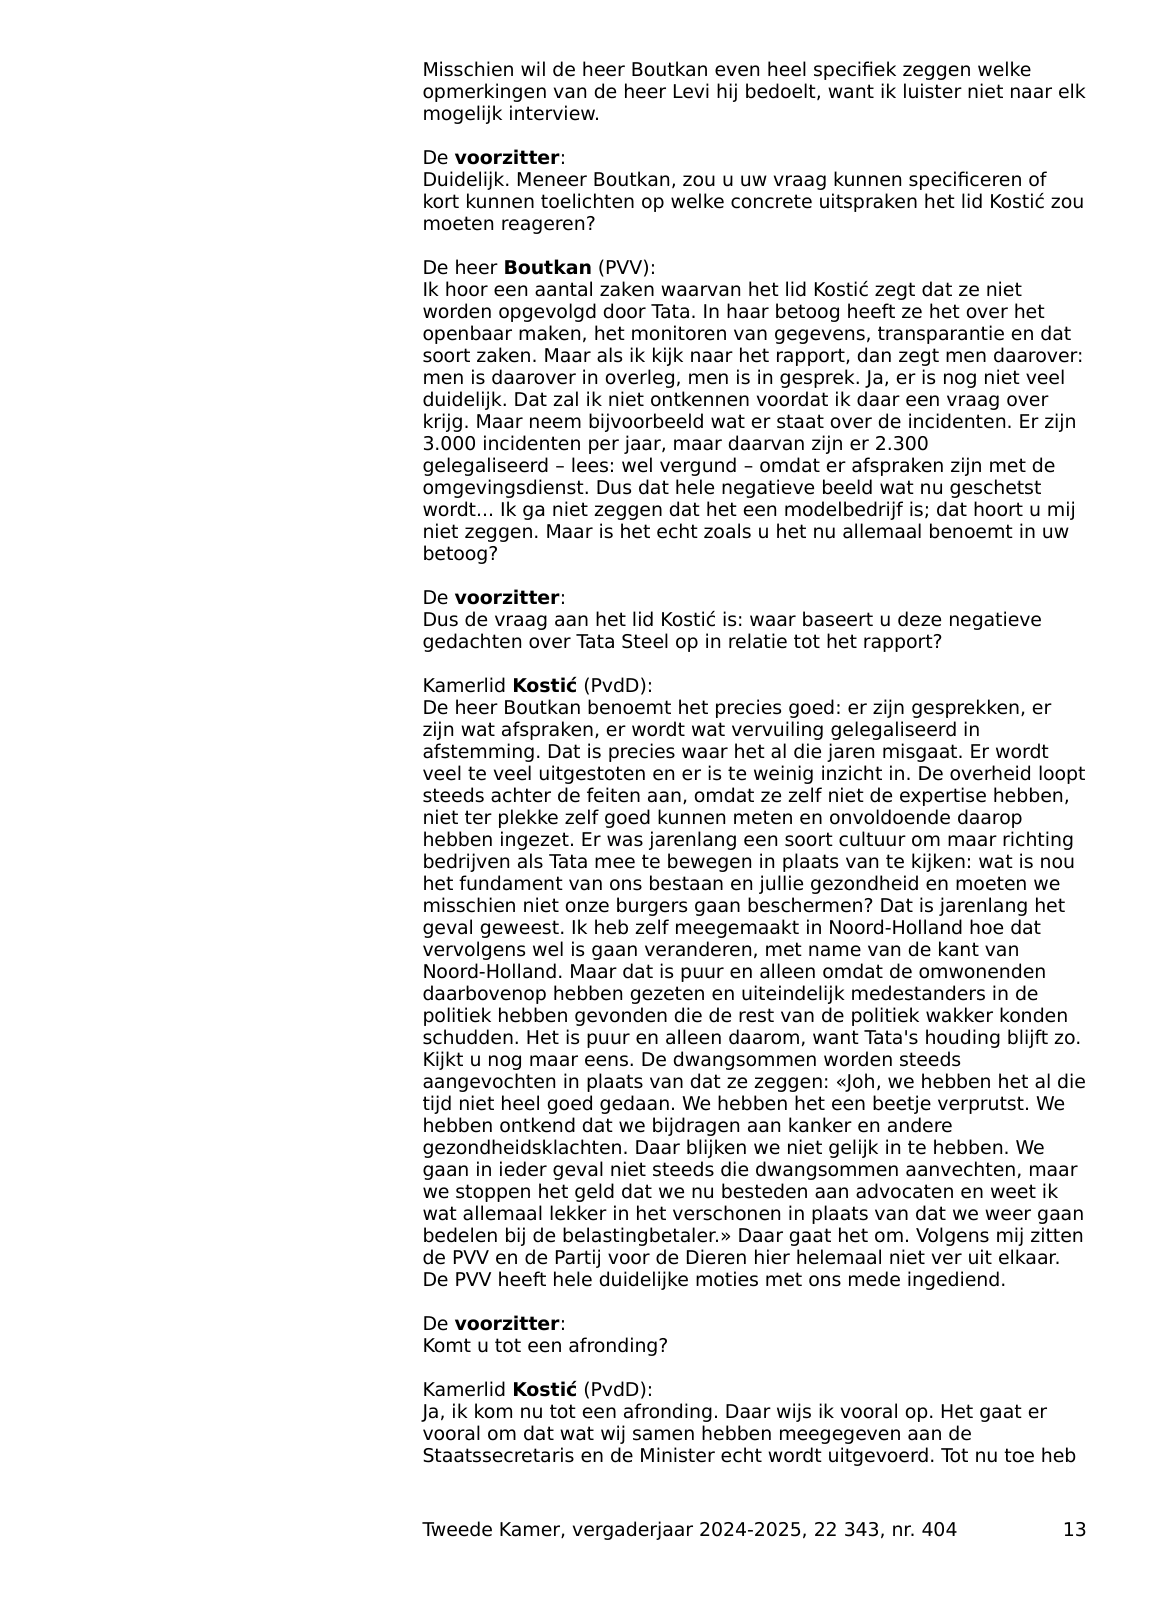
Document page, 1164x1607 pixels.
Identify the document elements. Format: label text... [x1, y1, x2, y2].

text Ja, ik kom nu tot een afronding. Daar wijs ik vooral op. Het gaat er vooral om dat wat wij samen hebben meegegeven aan de Staatssecretaris en de Minister echt wordt uitgevoerd. Tot nu toe heb [422, 1401, 1087, 1467]
text Kamerlid Kostić (PvdD): [422, 1379, 1087, 1401]
text Kamerlid Kostić (PvdD): [422, 675, 1087, 697]
text De voorzitter: [422, 1313, 1087, 1335]
text Dus de vraag aan het lid Kostić is: waar baseert u deze negatieve gedachten over Tata Steel op in relatie tot het rapport? [422, 609, 1087, 653]
text De heer Boutkan benoemt het precies goed: er zijn gesprekken, er zijn wat afspraken, er wordt wat vervuiling gelegaliseerd in afstemming. Dat is precies waar het al die jaren misgaat. Er wordt veel te veel uitgestoten en er is te weinig inzicht in. De overheid loopt steeds achter de feiten aan, omdat ze zelf niet de expertise hebben, niet ter plekke zelf goed kunnen meten en onvoldoende daarop hebben ingezet. Er was jarenlang een soort cultuur om maar richting bedrijven als Tata mee te bewegen in plaats van te kijken: wat is nou het fundament van ons bestaan en jullie gezondheid en moeten we misschien niet onze burgers gaan beschermen? Dat is jarenlang het geval geweest. Ik heb zelf meegemaakt in Noord-Holland hoe dat vervolgens wel is gaan veranderen, met name van de kant van Noord-Holland. Maar dat is puur en alleen omdat de omwonenden daarbovenop hebben gezeten en uiteindelijk medestanders in de politiek hebben gevonden die de rest van de politiek wakker konden schudden. Het is puur en alleen daarom, want Tata's houding blijft zo. Kijkt u nog maar eens. De dwangsommen worden steeds aangevochten in plaats van dat ze zeggen: «Joh, we hebben het al die tijd niet heel goed gedaan. We hebben het een beetje verprutst. We hebben ontkend dat we bijdragen aan kanker en andere gezondheidsklachten. Daar blijken we niet gelijk in te hebben. We gaan in ieder geval niet steeds die dwangsommen aanvechten, maar we stoppen het geld dat we nu besteden aan advocaten en weet ik wat allemaal lekker in het verschonen in plaats van dat we weer gaan bedelen bij de belastingbetaler.» Daar gaat het om. Volgens mij zitten de PVV en de Partij voor de Dieren hier helemaal niet ver uit elkaar. De PVV heeft hele duidelijke moties met ons mede ingediend. [422, 697, 1087, 1291]
text Duidelijk. Meneer Boutkan, zou u uw vraag kunnen specificeren of kort kunnen toelichten op welke concrete uitspraken het lid Kostić zou moeten reageren? [422, 169, 1087, 235]
text De heer Boutkan (PVV): [422, 257, 1087, 279]
text Ik hoor een aantal zaken waarvan het lid Kostić zegt dat ze niet worden opgevolgd door Tata. In haar betoog heeft ze het over het openbaar maken, het monitoren van gegevens, transparantie en dat soort zaken. Maar als ik kijk naar het rapport, dan zegt men daarover: men is daarover in overleg, men is in gesprek. Ja, er is nog niet veel duidelijk. Dat zal ik niet ontkennen voordat ik daar een vraag over krijg. Maar neem bijvoorbeeld wat er staat over de incidenten. Er zijn 3.000 incidenten per jaar, maar daarvan zijn er 2.300 gelegaliseerd – lees: wel vergund – omdat er afspraken zijn met de omgevingsdienst. Dus dat hele negatieve beeld wat nu geschetst wordt... Ik ga niet zeggen dat het een modelbedrijf is; dat hoort u mij niet zeggen. Maar is het echt zoals u het nu allemaal benoemt in uw betoog? [422, 279, 1087, 565]
text Misschien wil de heer Boutkan even heel specifiek zeggen welke opmerkingen van de heer Levi hij bedoelt, want ik luister niet naar elk mogelijk interview. [422, 59, 1087, 125]
text De voorzitter: [422, 587, 1087, 609]
text De voorzitter: [422, 147, 1087, 169]
text Komt u tot een afronding? [422, 1335, 1087, 1357]
